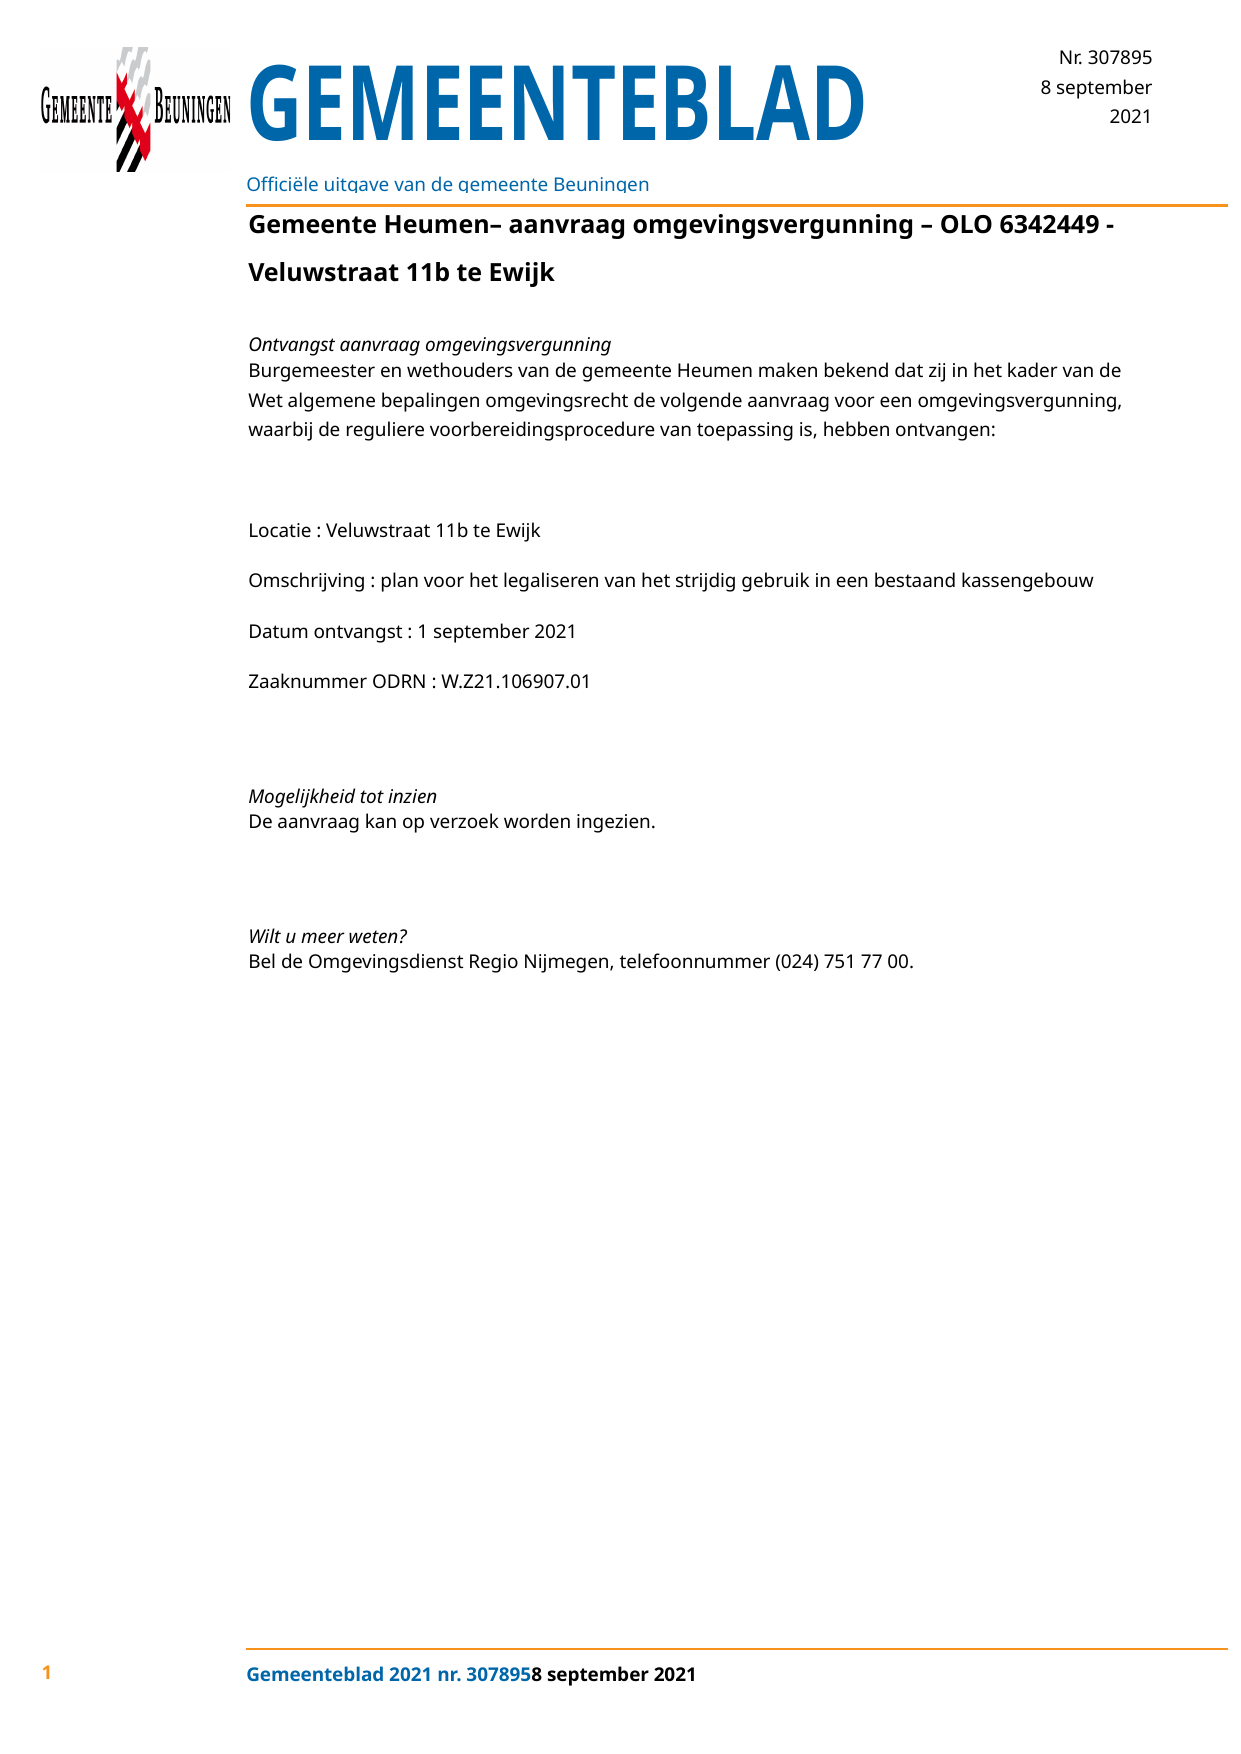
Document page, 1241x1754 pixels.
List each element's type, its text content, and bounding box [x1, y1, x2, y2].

text Ontvangst aanvraag omgevingsvergunning [248, 331, 1152, 357]
text Omschrijving : plan voor het legaliseren van het strijdig gebruik in een bestaand kassengebouw [248, 568, 1152, 593]
text Mogelijkheid tot inzien [248, 783, 1152, 808]
text Zaaknummer ODRN : W.Z21.106907.01 [248, 668, 1152, 694]
text Burgemeester en wethouders van de gemeente Heumen maken bekend dat zij in het kader van de Wet algemene bepalingen omgevingsrecht de volgende aanvraag voor een omgevingsvergunning, waarbij de reguliere voorbereidingsprocedure van toepassing is, hebben ontvangen: [248, 357, 1152, 442]
text Gemeente Heumen– aanvraag omgevingsvergunning – OLO 6342449 - Veluwstraat 11b te Ewijk [248, 207, 1152, 288]
text Bel de Omgevingsdienst Regio Nijmegen, telefoonnummer (024) 751 77 00. [248, 949, 1152, 974]
text Wilt u meer weten? [248, 923, 1152, 949]
picture [41, 47, 231, 172]
text Datum ontvangst : 1 september 2021 [248, 618, 1152, 644]
text Locatie : Veluwstraat 11b te Ewijk [248, 517, 1152, 543]
text De aanvraag kan op verzoek worden ingezien. [248, 808, 1152, 834]
